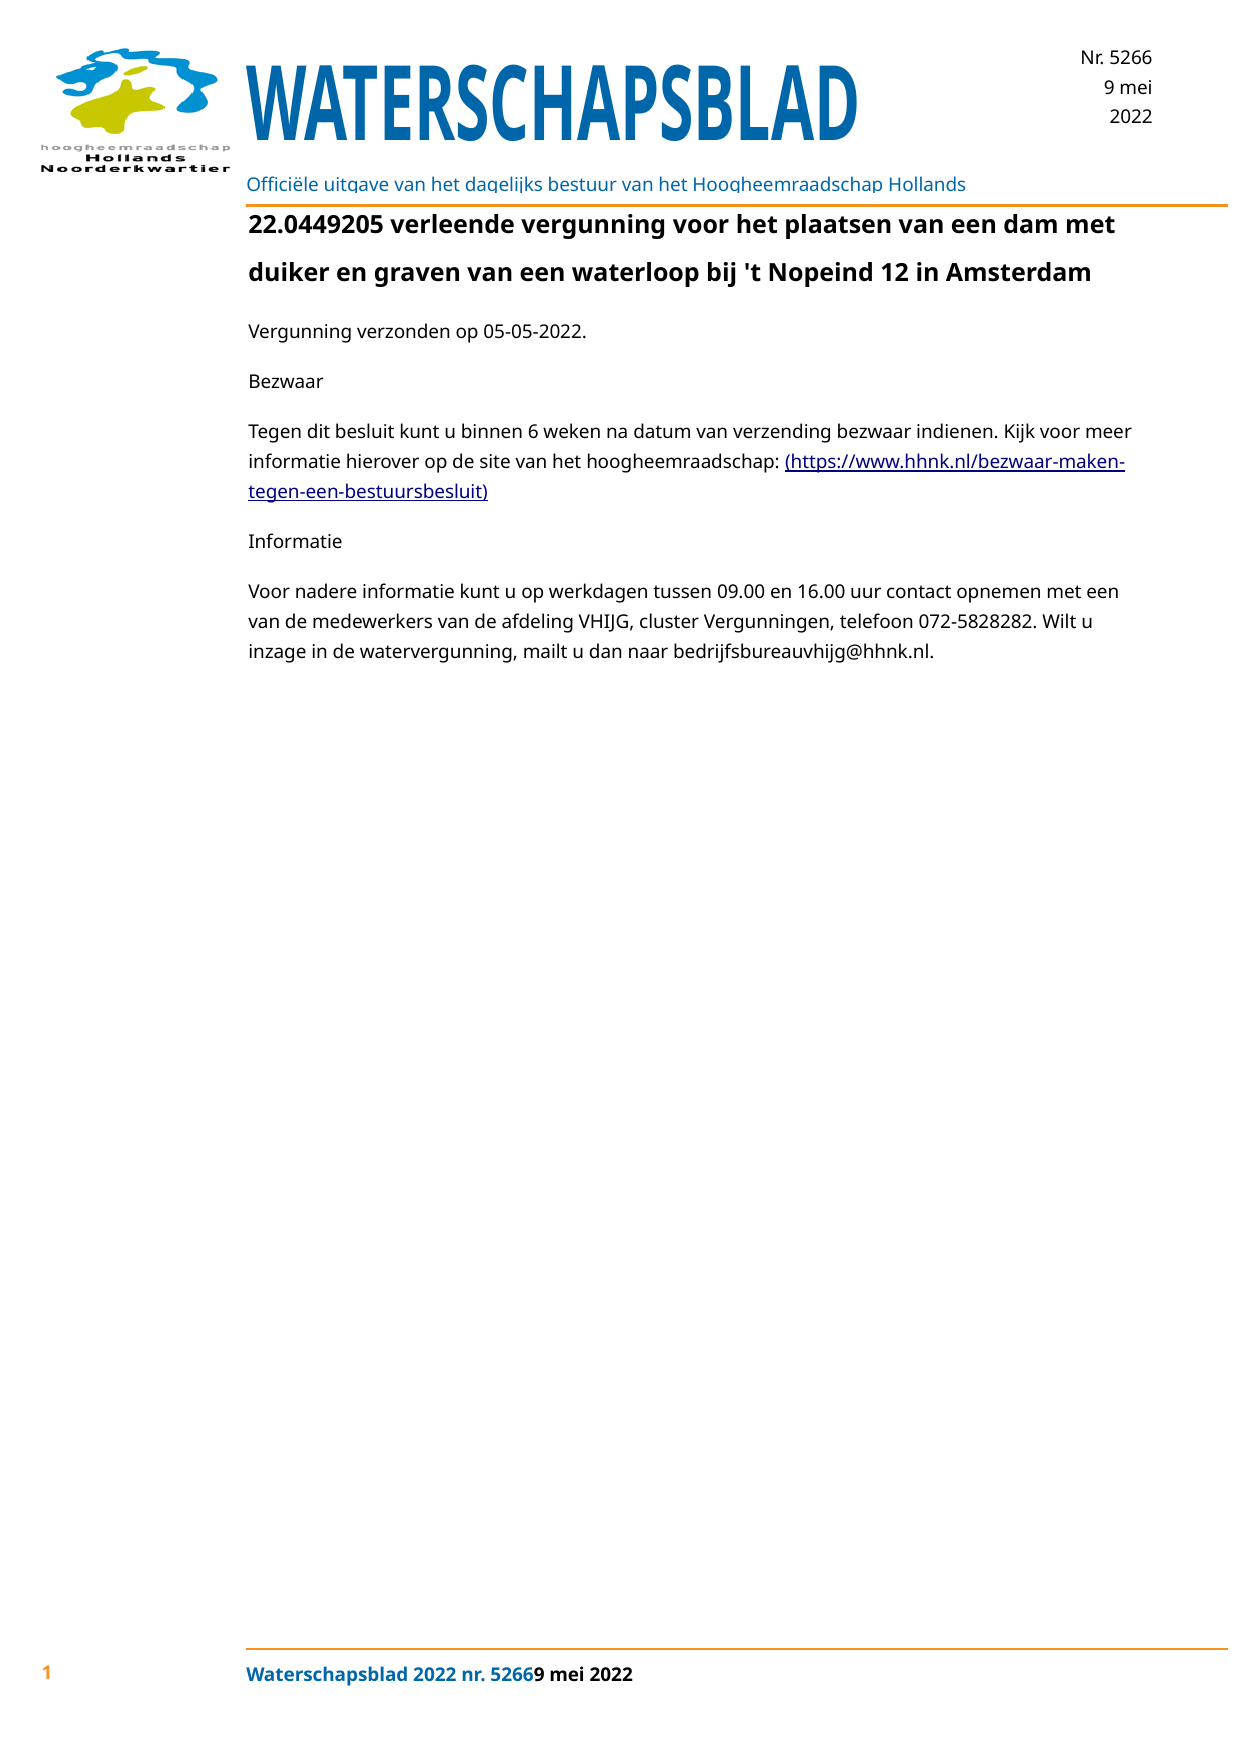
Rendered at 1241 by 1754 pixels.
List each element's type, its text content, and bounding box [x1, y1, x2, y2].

text 22.0449205 verleende vergunning voor het plaatsen van een dam met duiker en graven van een waterloop bij 't Nopeind 12 in Amsterdam [248, 207, 1152, 288]
text Tegen dit besluit kunt u binnen 6 weken na datum van verzending bezwaar indienen. Kijk voor meer informatie hierover op de site van het hoogheemraadschap: (https://www.hhnk.nl/bezwaar-maken-tegen-een-bestuursbesluit) [248, 419, 1152, 504]
text Bezwaar [248, 368, 1152, 394]
text Informatie [248, 528, 1152, 554]
text Voor nadere informatie kunt u op werkdagen tussen 09.00 en 16.00 uur contact opnemen met een van de medewerkers van de afdeling VHIJG, cluster Vergunningen, telefoon 072-5828282. Wilt u inzage in de watervergunning, mailt u dan naar bedrijfsbureauvhijg@hhnk.nl. [248, 579, 1152, 664]
picture [41, 47, 231, 172]
text Vergunning verzonden op 05-05-2022. [248, 318, 1152, 344]
